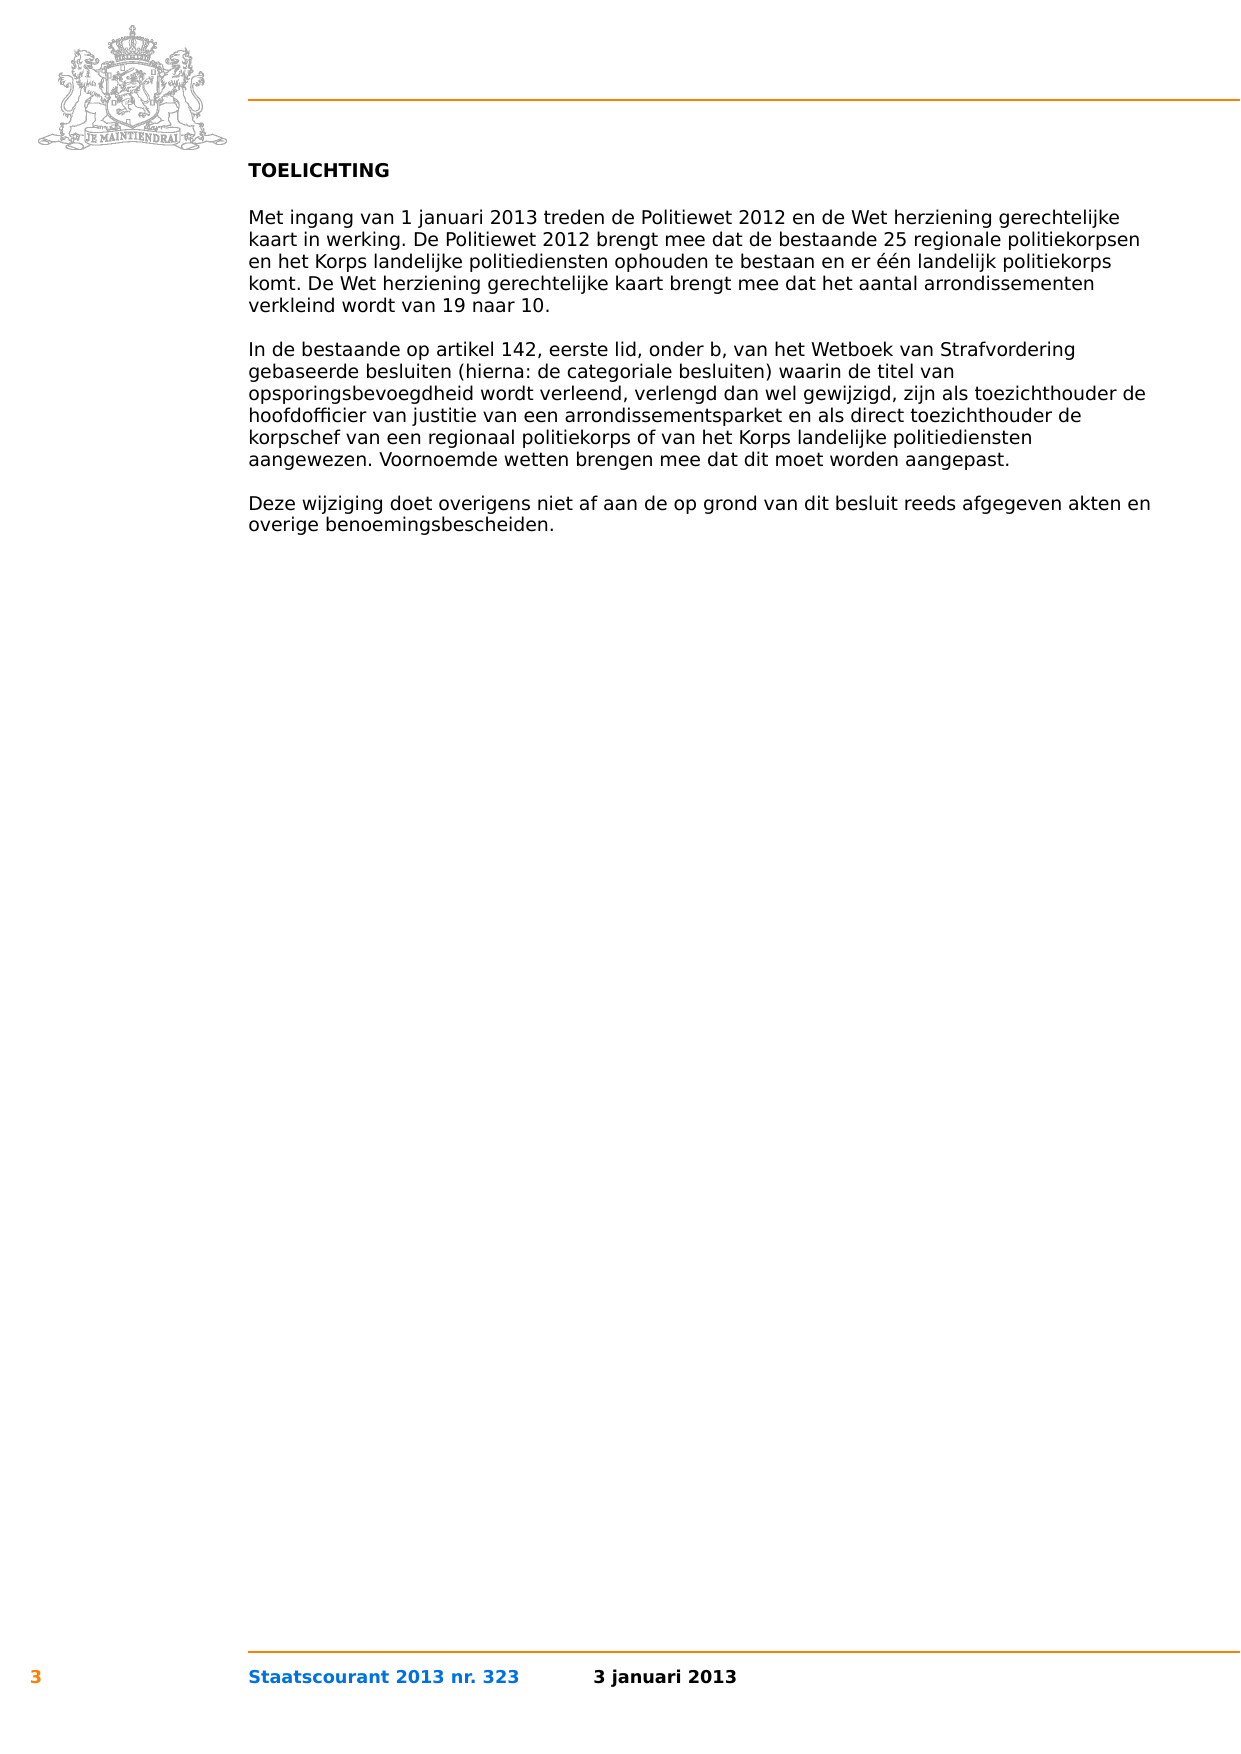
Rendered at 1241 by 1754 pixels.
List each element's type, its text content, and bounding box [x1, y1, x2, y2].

picture [38, 25, 227, 150]
text In de bestaande op artikel 142, eerste lid, onder b, van het Wetboek van Strafvordering gebaseerde besluiten (hierna: de categoriale besluiten) waarin de titel van opsporingsbevoegdheid wordt verleend, verlengd dan wel gewijzigd, zijn als toezichthouder de hoofdofficier van justitie van een arrondissementsparket en als direct toezichthouder de korpschef van een regionaal politiekorps of van het Korps landelijke politiediensten aangewezen. Voornoemde wetten brengen mee dat dit moet worden aangepast. [248, 339, 1163, 471]
text Deze wijziging doet overigens niet af aan de op grond van dit besluit reeds afgegeven akten en overige benoemingsbescheiden. [248, 492, 1163, 536]
subtitle TOELICHTING [248, 160, 1163, 182]
text Met ingang van 1 januari 2013 treden de Politiewet 2012 en de Wet herziening gerechtelijke kaart in werking. De Politiewet 2012 brengt mee dat de bestaande 25 regionale politiekorpsen en het Korps landelijke politiediensten ophouden te bestaan en er één landelijk politiekorps komt. De Wet herziening gerechtelijke kaart brengt mee dat het aantal arrondissementen verkleind wordt van 19 naar 10. [248, 207, 1163, 317]
